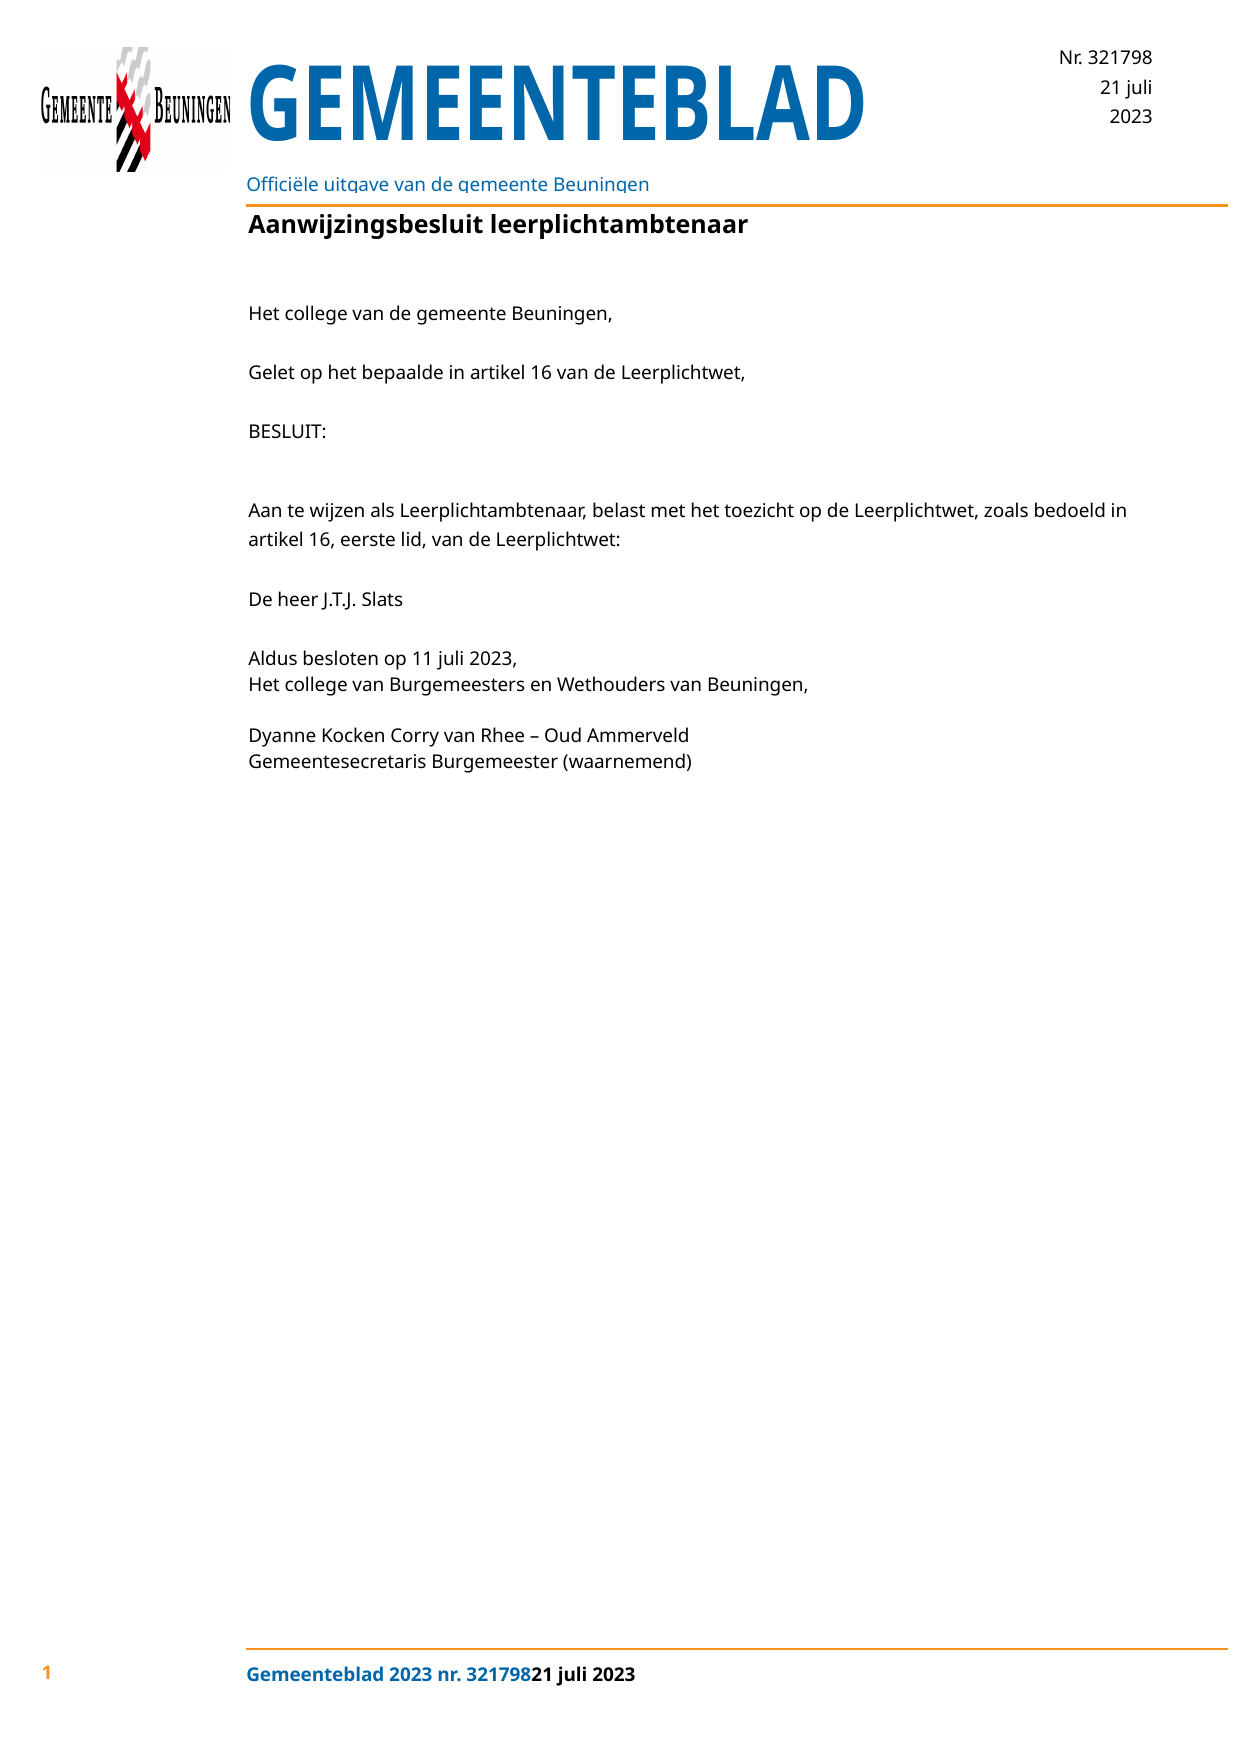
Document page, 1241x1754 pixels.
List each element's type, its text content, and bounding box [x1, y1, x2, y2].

text Aldus besloten op 11 juli 2023, [248, 645, 1152, 671]
text BESLUIT: [248, 418, 1152, 444]
text Gelet op het bepaalde in artikel 16 van de Leerplichtwet, [248, 359, 1152, 385]
text Het college van Burgemeesters en Wethouders van Beuningen, [248, 671, 1152, 696]
text Gemeentesecretaris Burgemeester (waarnemend) [248, 748, 1152, 774]
text Aanwijzingsbesluit leerplichtambtenaar [248, 207, 1152, 241]
text Dyanne Kocken Corry van Rhee – Oud Ammerveld [248, 722, 1152, 748]
picture [41, 47, 231, 172]
text De heer J.T.J. Slats [248, 586, 1152, 612]
text Aan te wijzen als Leerplichtambtenaar, belast met het toezicht op de Leerplichtwet, zoals bedoeld in artikel 16, eerste lid, van de Leerplichtwet: [248, 497, 1152, 552]
text Het college van de gemeente Beuningen, [248, 300, 1152, 326]
